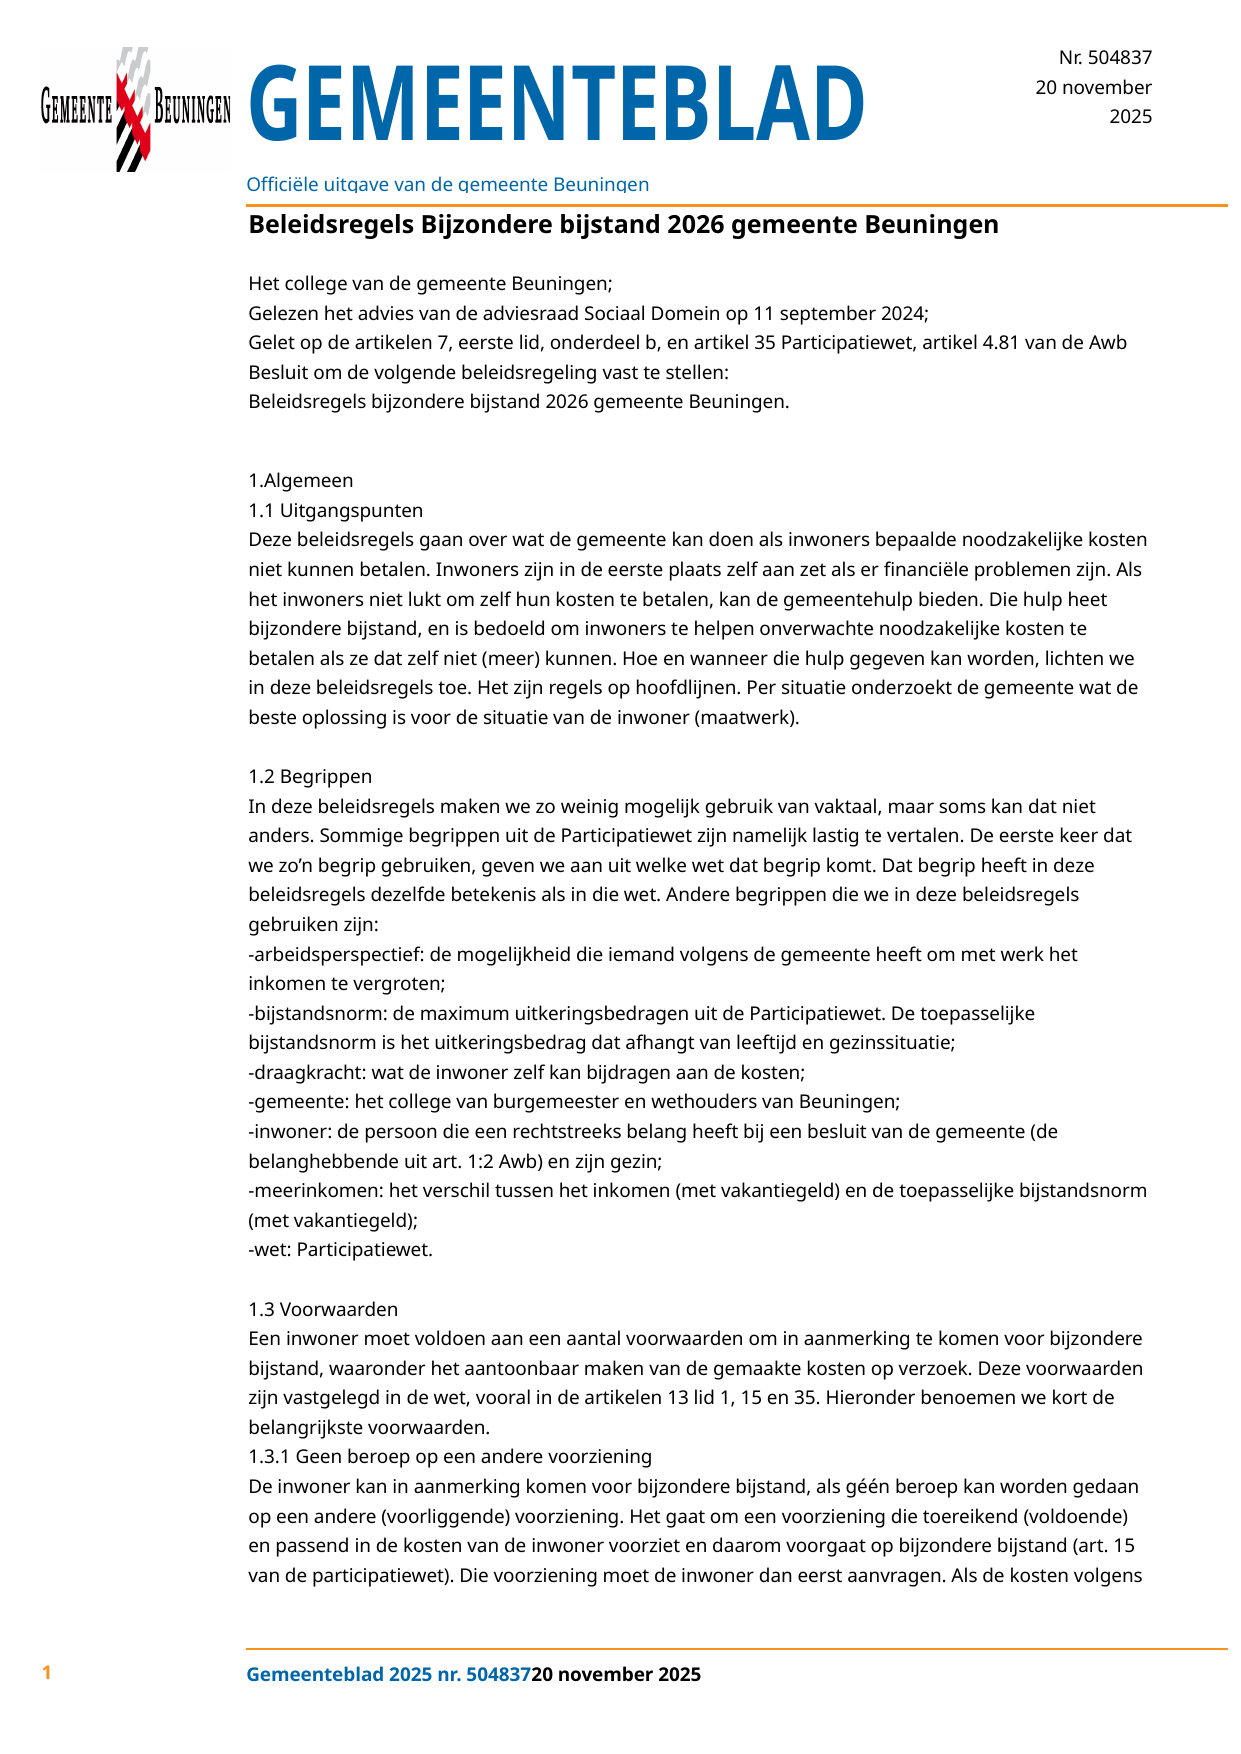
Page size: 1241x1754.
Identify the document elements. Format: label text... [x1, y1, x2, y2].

text De inwoner kan in aanmerking komen voor bijzondere bijstand, als géén beroep kan worden gedaan op een andere (voorliggende) voorziening. Het gaat om een voorziening die toereikend (voldoende) en passend in de kosten van de inwoner voorziet en daarom voorgaat op bijzondere bijstand (art. 15 van de participatiewet). Die voorziening moet de inwoner dan eerst aanvragen. Als de kosten volgens [248, 1473, 1152, 1588]
text -draagkracht: wat de inwoner zelf kan bijdragen aan de kosten; [248, 1059, 1152, 1085]
text 1.1 Uitgangspunten [248, 497, 1152, 523]
text -meerinkomen: het verschil tussen het inkomen (met vakantiegeld) en de toepasselijke bijstandsnorm (met vakantiegeld); [248, 1177, 1152, 1233]
picture [41, 47, 231, 172]
text Beleidsregels bijzondere bijstand 2026 gemeente Beuningen. [248, 389, 1152, 414]
text 1.3 Voorwaarden [248, 1296, 1152, 1322]
text -inwoner: de persoon die een rechtstreeks belang heeft bij een besluit van de gemeente (de belanghebbende uit art. 1:2 Awb) en zijn gezin; [248, 1118, 1152, 1174]
text In deze beleidsregels maken we zo weinig mogelijk gebruik van vaktaal, maar soms kan dat niet anders. Sommige begrippen uit de Participatiewet zijn namelijk lastig te vertalen. De eerste keer dat we zo’n begrip gebruiken, geven we aan uit welke wet dat begrip komt. Dat begrip heeft in deze beleidsregels dezelfde betekenis als in die wet. Andere begrippen die we in deze beleidsregels gebruiken zijn: [248, 793, 1152, 937]
text Beleidsregels Bijzondere bijstand 2026 gemeente Beuningen [248, 207, 1152, 241]
text Deze beleidsregels gaan over wat de gemeente kan doen als inwoners bepaalde noodzakelijke kosten niet kunnen betalen. Inwoners zijn in de eerste plaats zelf aan zet als er financiële problemen zijn. Als het inwoners niet lukt om zelf hun kosten te betalen, kan de gemeentehulp bieden. Die hulp heet bijzondere bijstand, en is bedoeld om inwoners te helpen onverwachte noodzakelijke kosten te betalen als ze dat zelf niet (meer) kunnen. Hoe en wanneer die hulp gegeven kan worden, lichten we in deze beleidsregels toe. Het zijn regels op hoofdlijnen. Per situatie onderzoekt de gemeente wat de beste oplossing is voor de situatie van de inwoner (maatwerk). [248, 527, 1152, 730]
text Gelezen het advies van de adviesraad Sociaal Domein op 11 september 2024; [248, 300, 1152, 326]
text 1.2 Begrippen [248, 763, 1152, 789]
text Besluit om de volgende beleidsregeling vast te stellen: [248, 359, 1152, 385]
text 1.3.1 Geen beroep op een andere voorziening [248, 1444, 1152, 1469]
text -wet: Participatiewet. [248, 1237, 1152, 1262]
text Een inwoner moet voldoen aan een aantal voorwaarden om in aanmerking te komen voor bijzondere bijstand, waaronder het aantoonbaar maken van de gemaakte kosten op verzoek. Deze voorwaarden zijn vastgelegd in de wet, vooral in de artikelen 13 lid 1, 15 en 35. Hieronder benoemen we kort de belangrijkste voorwaarden. [248, 1325, 1152, 1440]
text -gemeente: het college van burgemeester en wethouders van Beuningen; [248, 1089, 1152, 1114]
text Gelet op de artikelen 7, eerste lid, onderdeel b, en artikel 35 Participatiewet, artikel 4.81 van de Awb [248, 329, 1152, 355]
text Het college van de gemeente Beuningen; [248, 270, 1152, 296]
text -arbeidsperspectief: de mogelijkheid die iemand volgens de gemeente heeft om met werk het inkomen te vergroten; [248, 941, 1152, 996]
text 1.Algemeen [248, 467, 1152, 493]
text -bijstandsnorm: de maximum uitkeringsbedragen uit de Participatiewet. De toepasselijke bijstandsnorm is het uitkeringsbedrag dat afhangt van leeftijd en gezinssituatie; [248, 1000, 1152, 1055]
